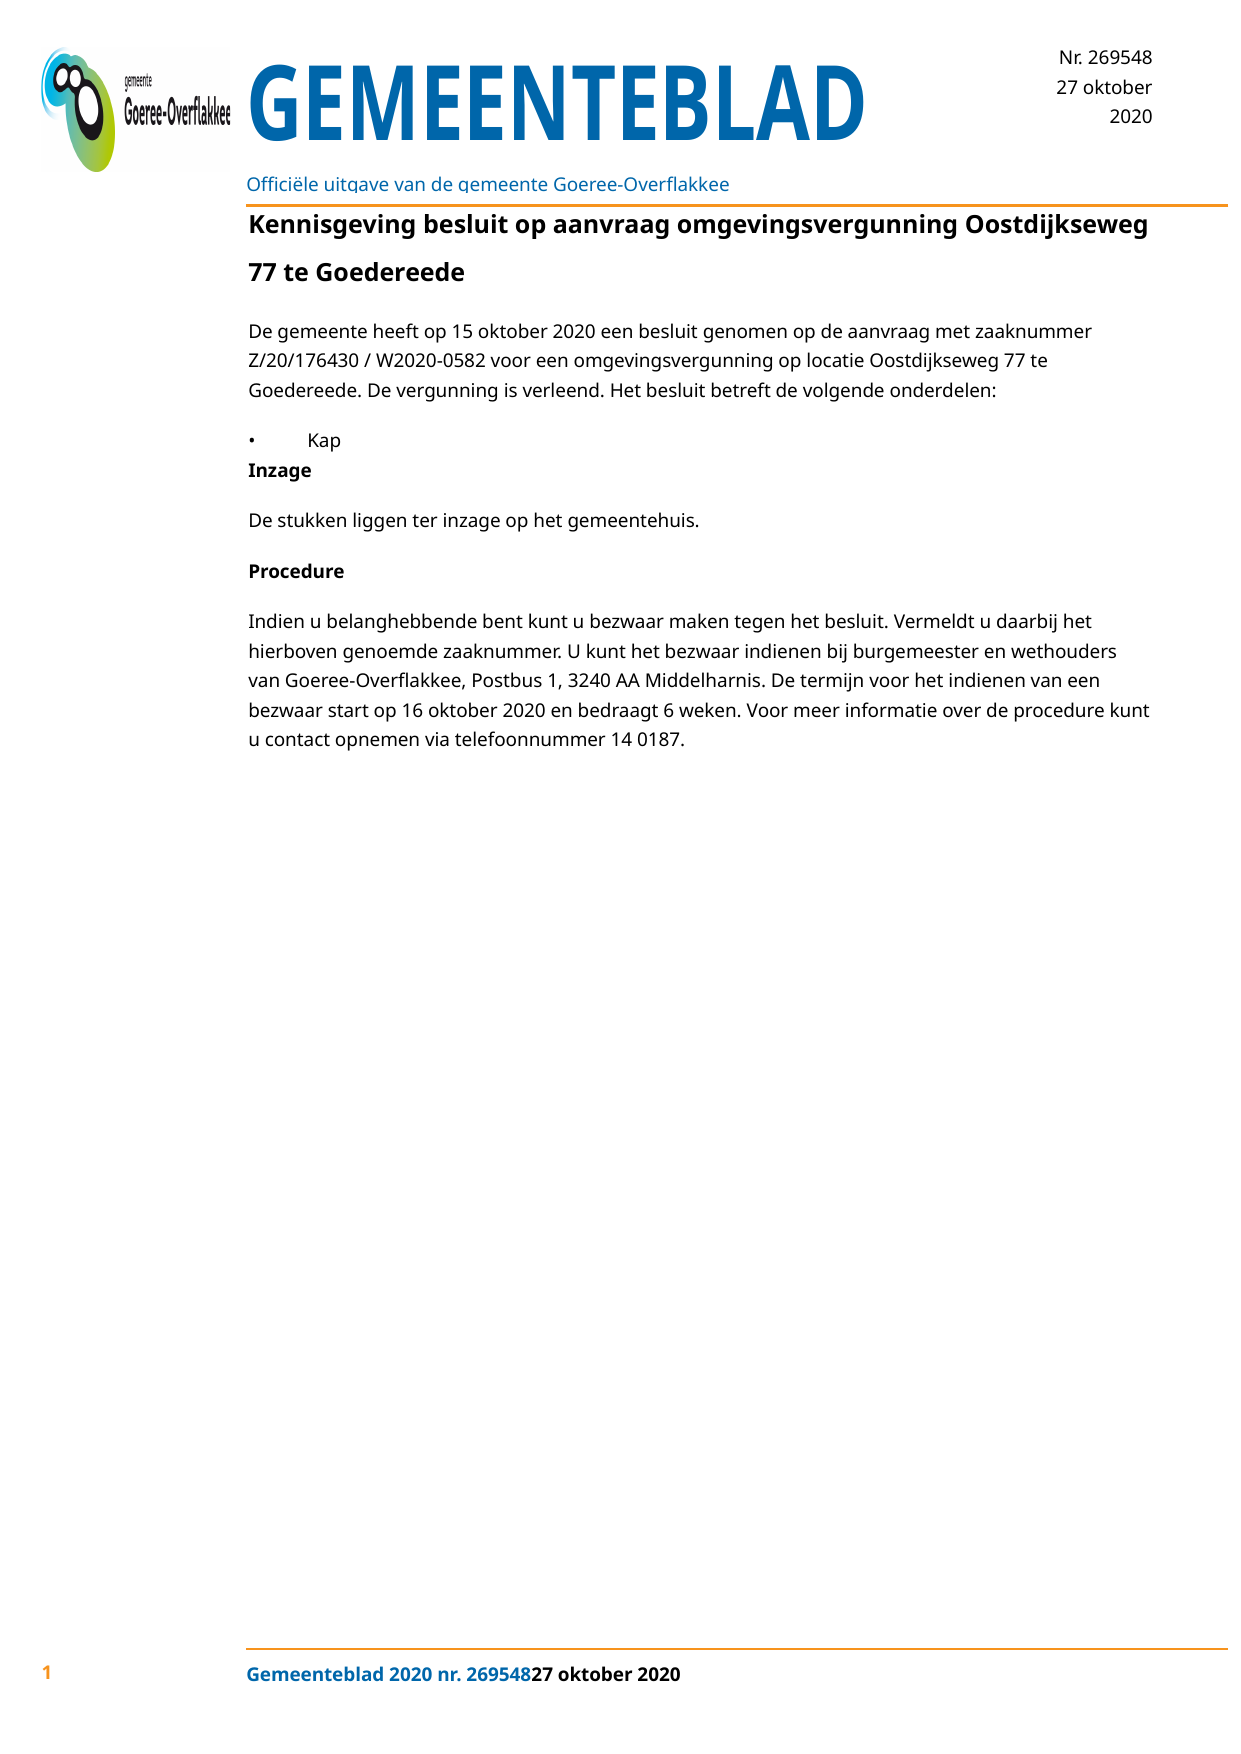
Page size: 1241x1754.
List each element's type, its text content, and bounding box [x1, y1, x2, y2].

text De gemeente heeft op 15 oktober 2020 een besluit genomen op de aanvraag met zaaknummer Z/20/176430 / W2020-0582 voor een omgevingsvergunning op locatie Oostdijkseweg 77 te Goedereede. De vergunning is verleend. Het besluit betreft de volgende onderdelen: [248, 318, 1152, 403]
text De stukken liggen ter inzage op het gemeentehuis. [248, 507, 1152, 533]
list Kap [248, 427, 1152, 453]
text Indien u belanghebbende bent kunt u bezwaar maken tegen het besluit. Vermeldt u daarbij het hierboven genoemde zaaknummer. U kunt het bezwaar indienen bij burgemeester en wethouders van Goeree-Overflakkee, Postbus 1, 3240 AA Middelharnis. De termijn voor het indienen van een bezwaar start op 16 oktober 2020 en bedraagt 6 weken. Voor meer informatie over de procedure kunt u contact opnemen via telefoonnummer 14 0187. [248, 608, 1152, 752]
text Kennisgeving besluit op aanvraag omgevingsvergunning Oostdijkseweg 77 te Goedereede [248, 207, 1152, 288]
text Procedure [248, 558, 1152, 584]
text Inzage [248, 457, 1152, 483]
picture [41, 47, 231, 172]
